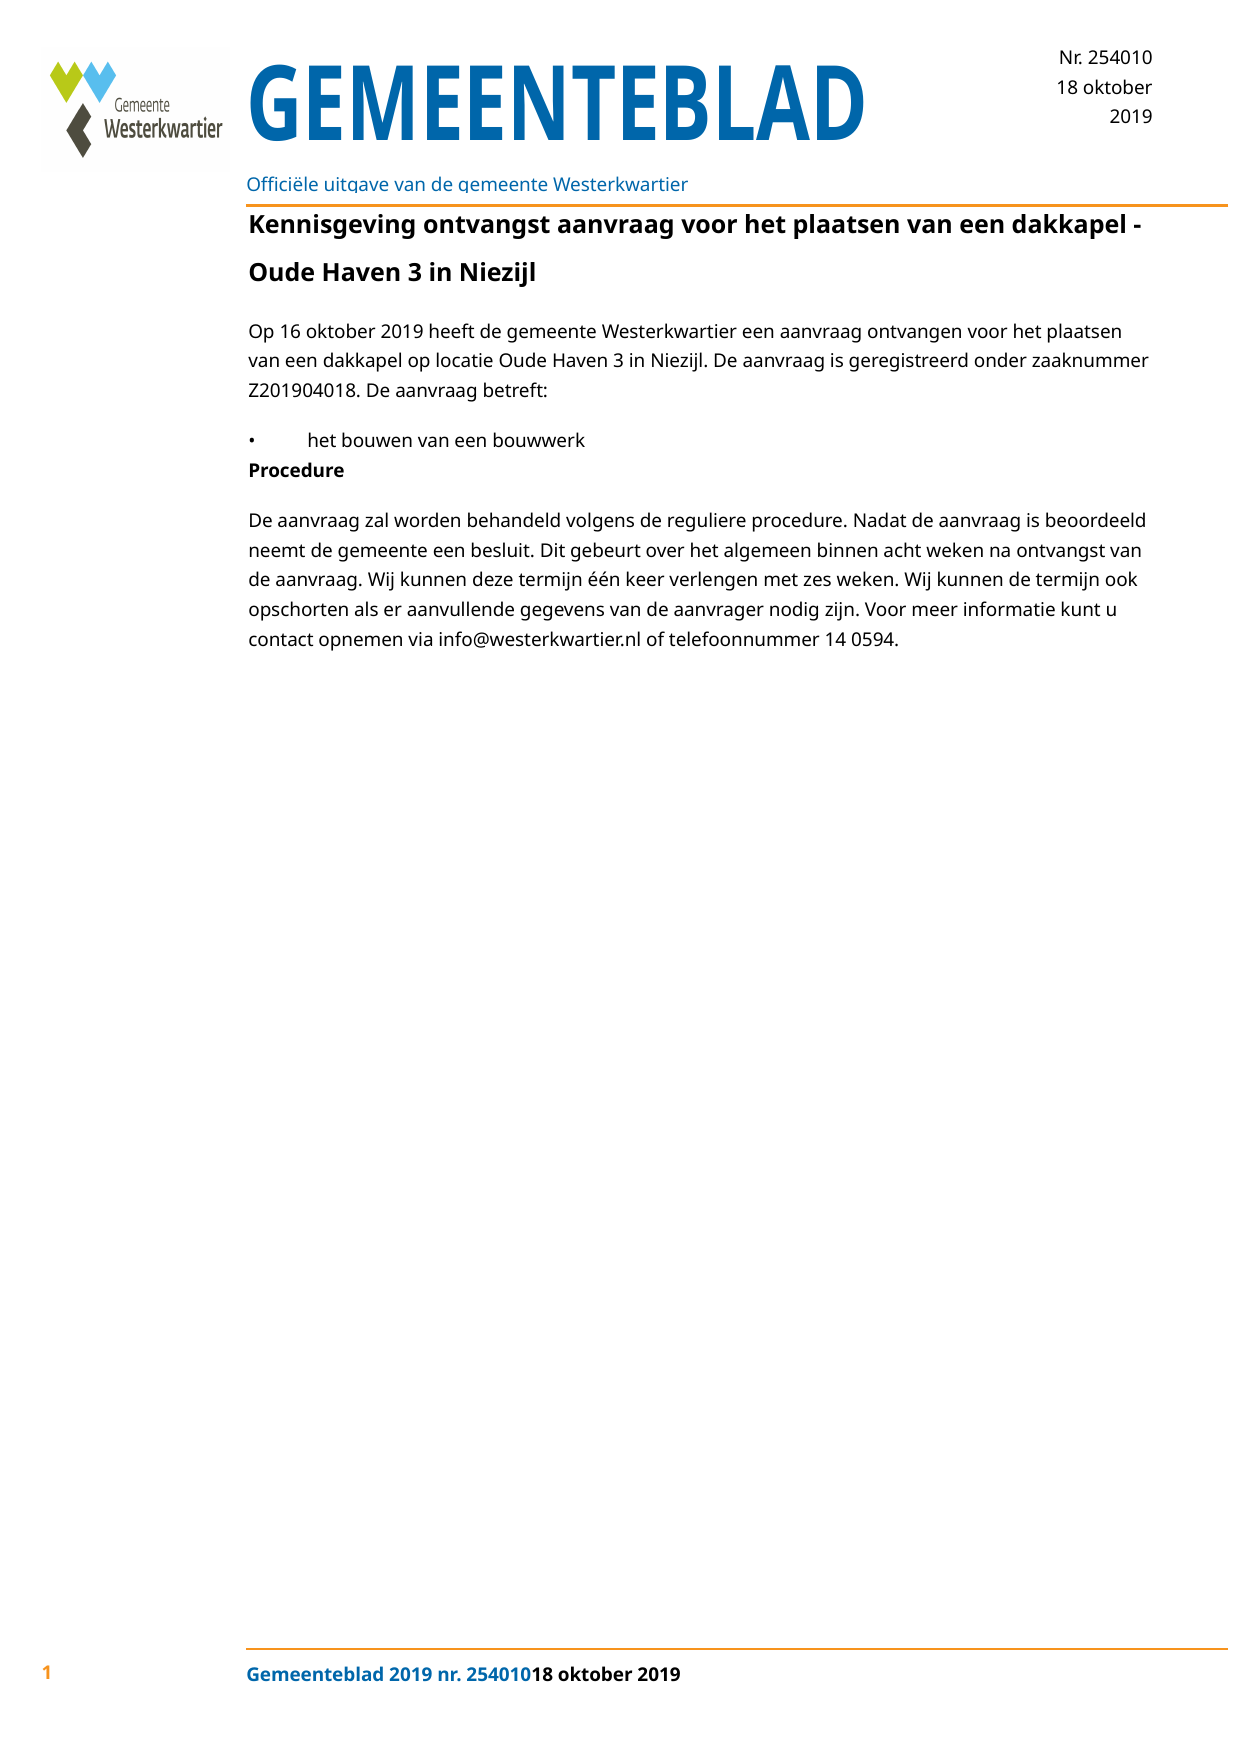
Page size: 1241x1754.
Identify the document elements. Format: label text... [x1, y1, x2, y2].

list het bouwen van een bouwwerk [248, 427, 1152, 453]
text De aanvraag zal worden behandeld volgens de reguliere procedure. Nadat de aanvraag is beoordeeld neemt de gemeente een besluit. Dit gebeurt over het algemeen binnen acht weken na ontvangst van de aanvraag. Wij kunnen deze termijn één keer verlengen met zes weken. Wij kunnen de termijn ook opschorten als er aanvullende gegevens van de aanvrager nodig zijn. Voor meer informatie kunt u contact opnemen via info@westerkwartier.nl of telefoonnummer 14 0594. [248, 507, 1152, 652]
picture [41, 47, 231, 172]
text Op 16 oktober 2019 heeft de gemeente Westerkwartier een aanvraag ontvangen voor het plaatsen van een dakkapel op locatie Oude Haven 3 in Niezijl. De aanvraag is geregistreerd onder zaaknummer Z201904018. De aanvraag betreft: [248, 318, 1152, 403]
text Procedure [248, 457, 1152, 483]
text Kennisgeving ontvangst aanvraag voor het plaatsen van een dakkapel - Oude Haven 3 in Niezijl [248, 207, 1152, 288]
